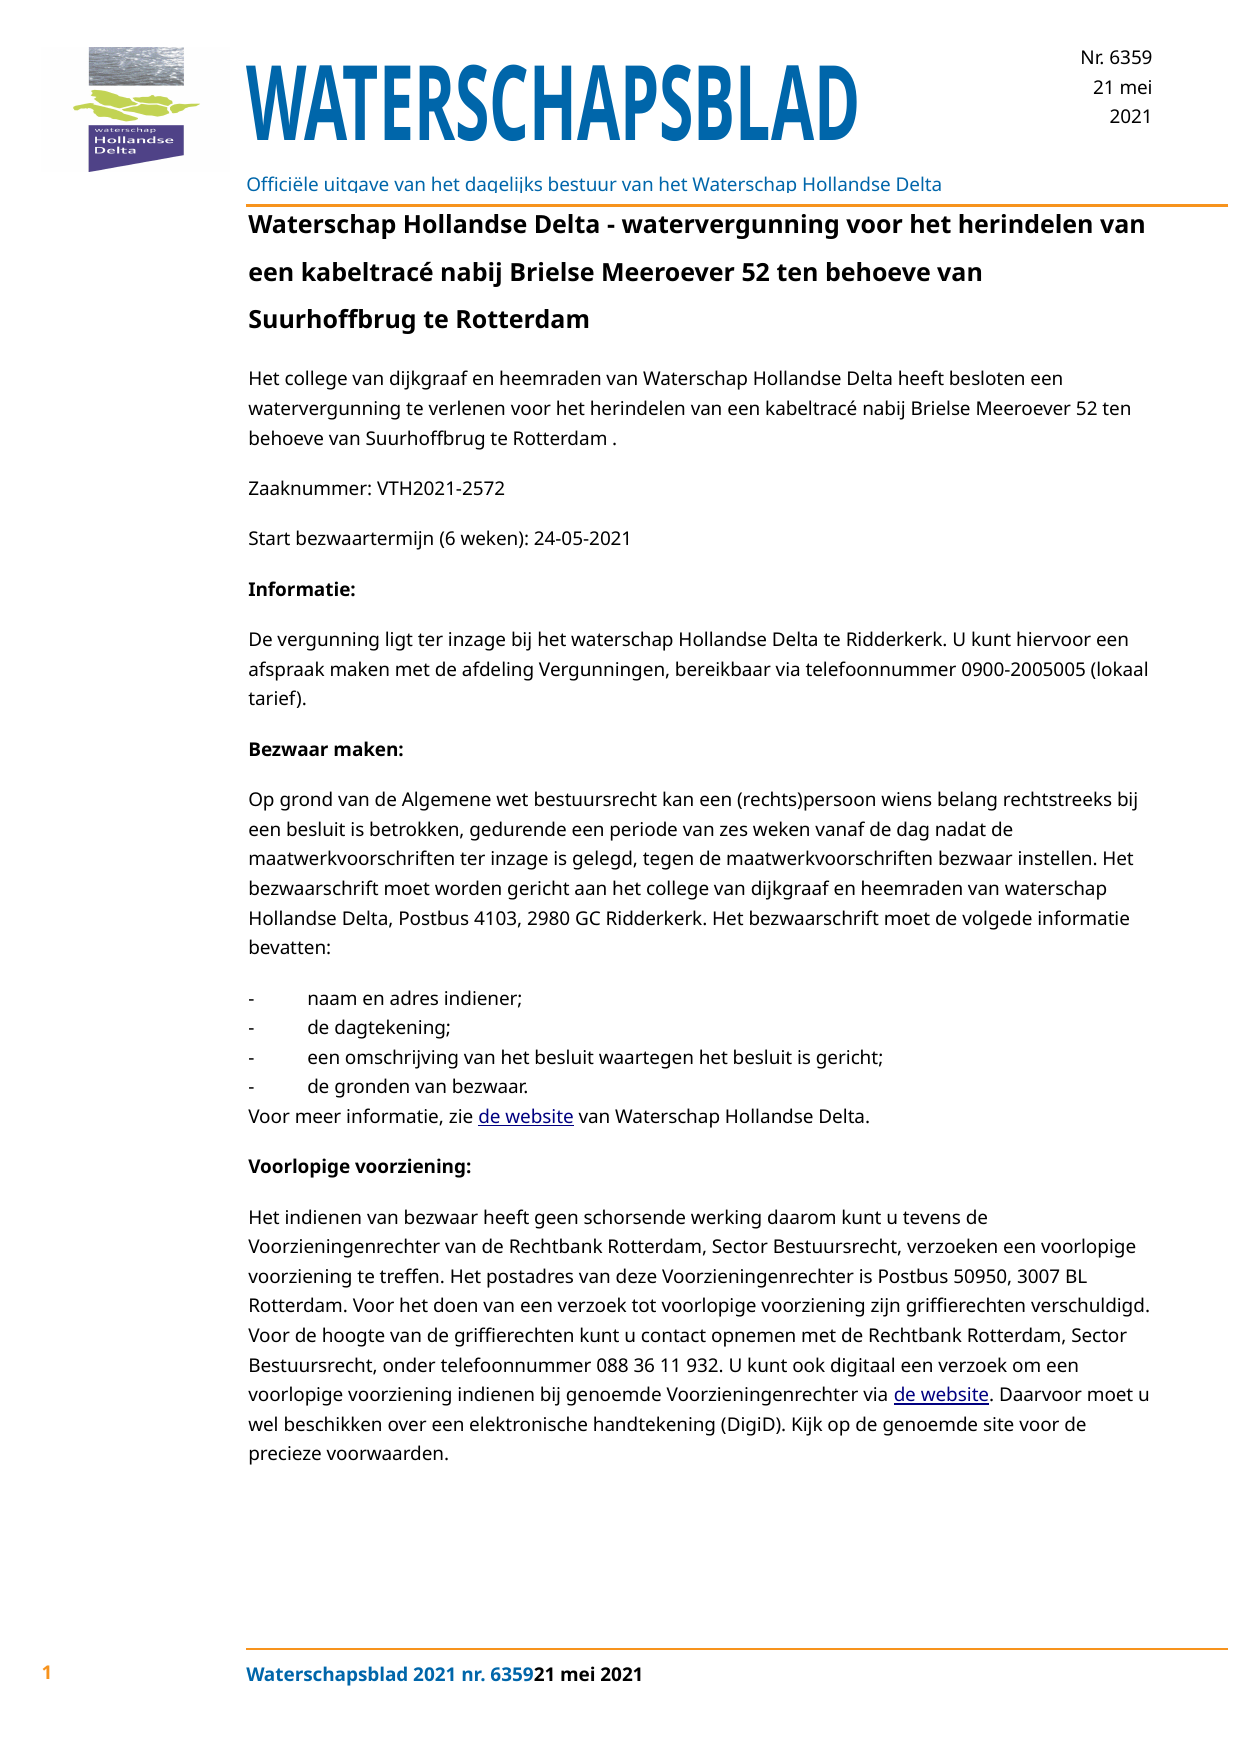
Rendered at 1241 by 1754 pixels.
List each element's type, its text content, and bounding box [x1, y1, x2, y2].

text Op grond van de Algemene wet bestuursrecht kan een (rechts)persoon wiens belang rechtstreeks bij een besluit is betrokken, gedurende een periode van zes weken vanaf de dag nadat de maatwerkvoorschriften ter inzage is gelegd, tegen de maatwerkvoorschriften bezwaar instellen. Het bezwaarschrift moet worden gericht aan het college van dijkgraaf en heemraden van waterschap Hollandse Delta, Postbus 4103, 2980 GC Ridderkerk. Het bezwaarschrift moet de volgede informatie bevatten: [248, 786, 1152, 960]
list de dagtekening; [248, 1014, 1152, 1040]
text Bezwaar maken: [248, 736, 1152, 762]
list naam en adres indiener; [248, 985, 1152, 1010]
text Voorlopige voorziening: [248, 1153, 1152, 1179]
text De vergunning ligt ter inzage bij het waterschap Hollandse Delta te Ridderkerk. U kunt hiervoor een afspraak maken met de afdeling Vergunningen, bereikbaar via telefoonnummer 0900-2005005 (lokaal tarief). [248, 626, 1152, 711]
list een omschrijving van het besluit waartegen het besluit is gericht; [248, 1044, 1152, 1069]
text Informatie: [248, 576, 1152, 602]
text Waterschap Hollandse Delta - watervergunning voor het herindelen van een kabeltracé nabij Brielse Meeroever 52 ten behoeve van Suurhoffbrug te Rotterdam [248, 207, 1152, 336]
text Voor meer informatie, zie de website van Waterschap Hollandse Delta. [248, 1103, 1152, 1129]
text Het college van dijkgraaf en heemraden van Waterschap Hollandse Delta heeft besloten een watervergunning te verlenen voor het herindelen van een kabeltracé nabij Brielse Meeroever 52 ten behoeve van Suurhoffbrug te Rotterdam . [248, 366, 1152, 450]
text Start bezwaartermijn (6 weken): 24-05-2021 [248, 526, 1152, 551]
picture [41, 47, 231, 172]
text Zaaknummer: VTH2021-2572 [248, 475, 1152, 501]
text Het indienen van bezwaar heeft geen schorsende werking daarom kunt u tevens de Voorzieningenrechter van de Rechtbank Rotterdam, Sector Bestuursrecht, verzoeken een voorlopige voorziening te treffen. Het postadres van deze Voorzieningenrechter is Postbus 50950, 3007 BL Rotterdam. Voor het doen van een verzoek tot voorlopige voorziening zijn griffierechten verschuldigd. Voor de hoogte van de griffierechten kunt u contact opnemen met de Rechtbank Rotterdam, Sector Bestuursrecht, onder telefoonnummer 088 36 11 932. U kunt ook digitaal een verzoek om een voorlopige voorziening indienen bij genoemde Voorzieningenrechter via de website. Daarvoor moet u wel beschikken over een elektronische handtekening (DigiD). Kijk op de genoemde site voor de precieze voorwaarden. [248, 1204, 1152, 1466]
list de gronden van bezwaar. [248, 1073, 1152, 1099]
